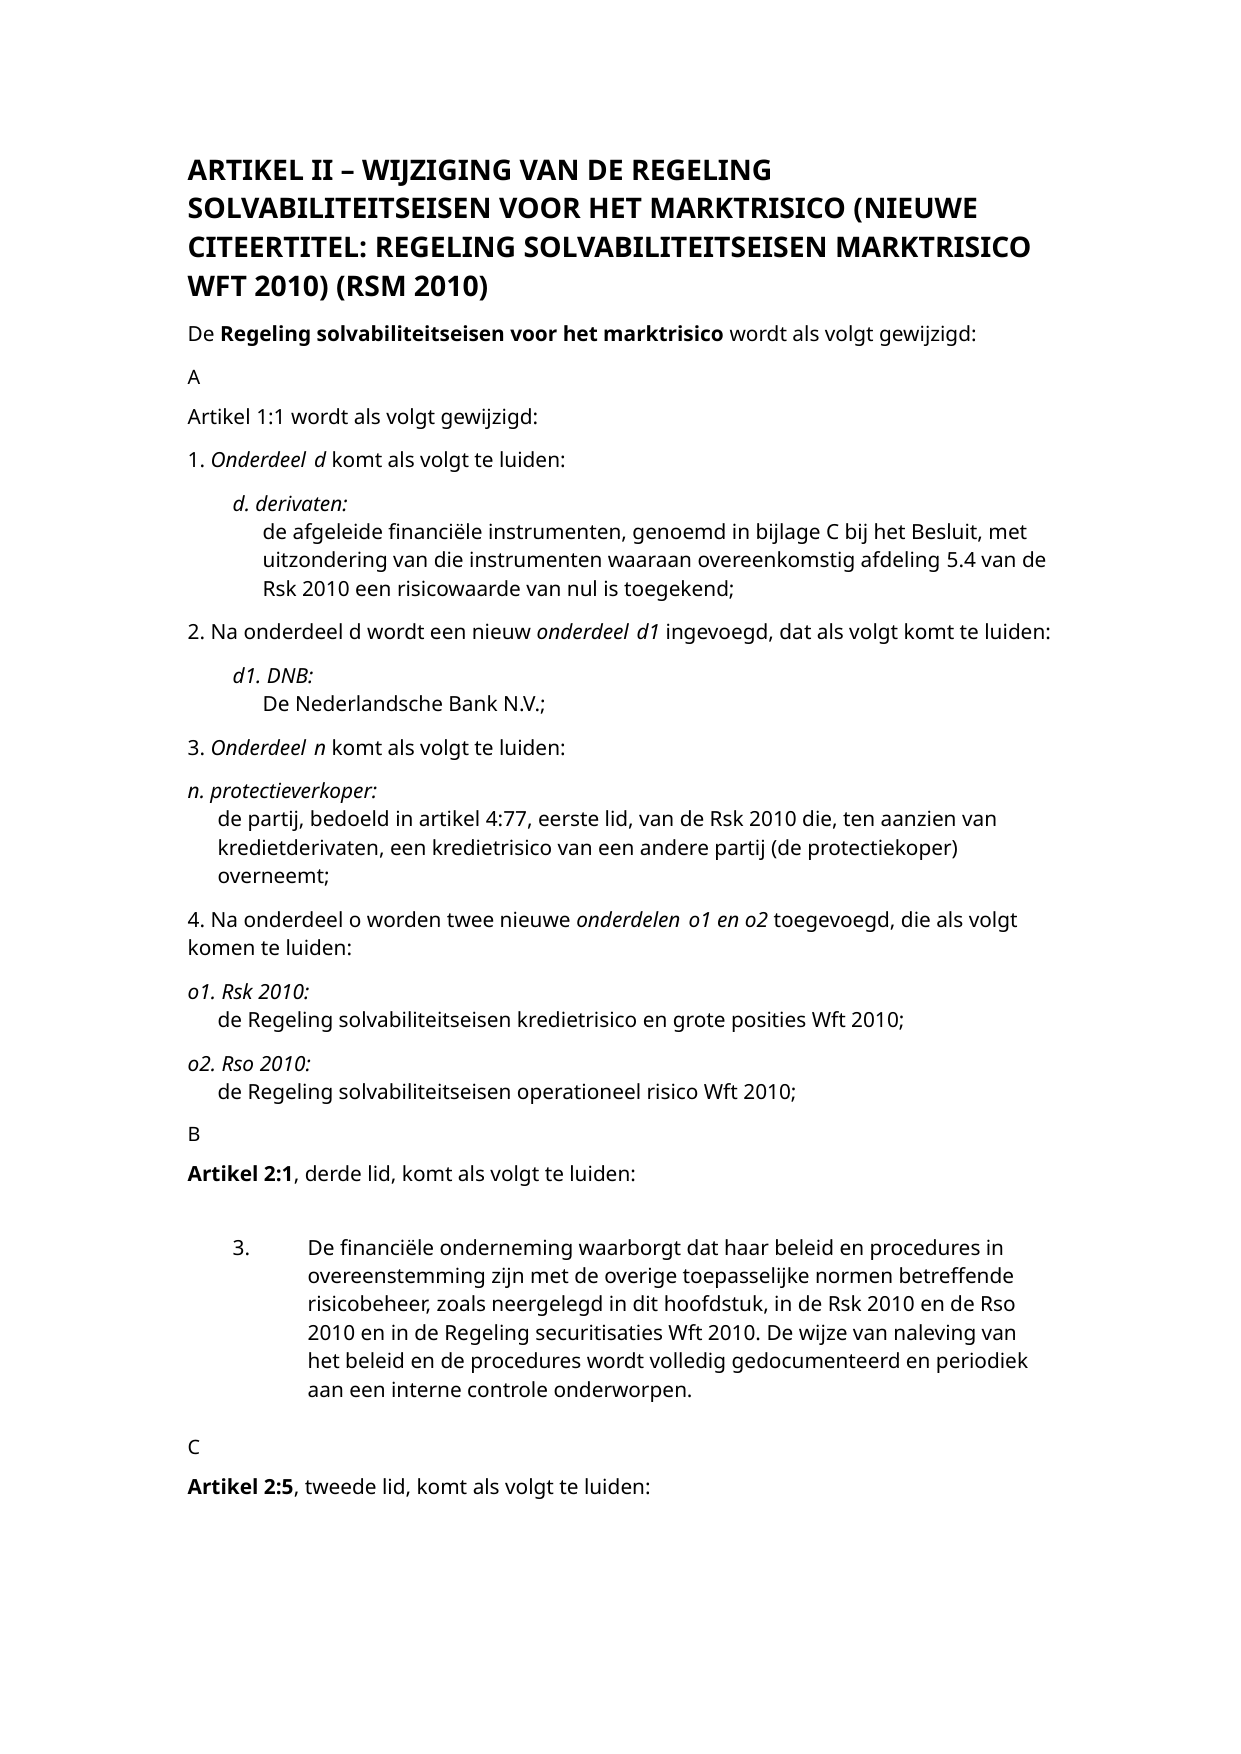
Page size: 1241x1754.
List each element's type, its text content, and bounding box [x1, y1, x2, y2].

subtitle ARTIKEL II – WIJZIGING VAN DE REGELING SOLVABILITEITSEISEN VOOR HET MARKTRISICO (NIEUWE CITEERTITEL: REGELING SOLVABILITEITSEISEN MARKTRISICO WFT 2010) (RSM 2010) [187, 150, 1053, 304]
text A [187, 363, 1053, 390]
text 1. Onderdeel d komt als volgt te luiden: [187, 445, 1053, 474]
text B [187, 1121, 1053, 1147]
text Artikel 1:1 wordt als volgt gewijzigd: [187, 402, 1053, 430]
text C [187, 1433, 1053, 1460]
text d1. DNB: [232, 661, 1053, 689]
text Artikel 2:5, tweede lid, komt als volgt te luiden: [187, 1472, 1053, 1501]
text d. derivaten: [232, 489, 1053, 517]
text De Nederlandsche Bank N.V.; [262, 689, 1053, 718]
text de afgeleide financiële instrumenten, genoemd in bijlage C bij het Besluit, met uitzondering van die instrumenten waaraan overeenkomstig afdeling 5.4 van de Rsk 2010 een risicowaarde van nul is toegekend; [262, 517, 1053, 602]
text De Regeling solvabiliteitseisen voor het marktrisico wordt als volgt gewijzigd: [187, 319, 1053, 348]
text de Regeling solvabiliteitseisen operationeel risico Wft 2010; [217, 1077, 1053, 1106]
text Artikel 2:1, derde lid, komt als volgt te luiden: [187, 1159, 1053, 1188]
text 3. Onderdeel n komt als volgt te luiden: [187, 733, 1053, 761]
text n. protectieverkoper: [187, 776, 1053, 804]
text o1. Rsk 2010: [187, 977, 1053, 1005]
text o2. Rso 2010: [187, 1049, 1053, 1077]
text 2. Na onderdeel d wordt een nieuw onderdeel d1 ingevoegd, dat als volgt komt te luiden: [187, 617, 1053, 646]
text de Regeling solvabiliteitseisen kredietrisico en grote posities Wft 2010; [217, 1005, 1053, 1034]
list De financiële onderneming waarborgt dat haar beleid en procedures in overeenstemming zijn met de overige toepasselijke normen betreffende risicobeheer, zoals neergelegd in dit hoofdstuk, in de Rsk 2010 en de Rso 2010 en in de Regeling securitisaties Wft 2010. De wijze van naleving van het beleid en de procedures wordt volledig gedocumenteerd en periodiek aan een interne controle onderworpen. [232, 1233, 1053, 1403]
text 4. Na onderdeel o worden twee nieuwe onderdelen o1 en o2 toegevoegd, die als volgt komen te luiden: [187, 905, 1053, 962]
text de partij, bedoeld in artikel 4:77, eerste lid, van de Rsk 2010 die, ten aanzien van kredietderivaten, een kredietrisico van een andere partij (de protectiekoper) overneemt; [217, 804, 1053, 890]
